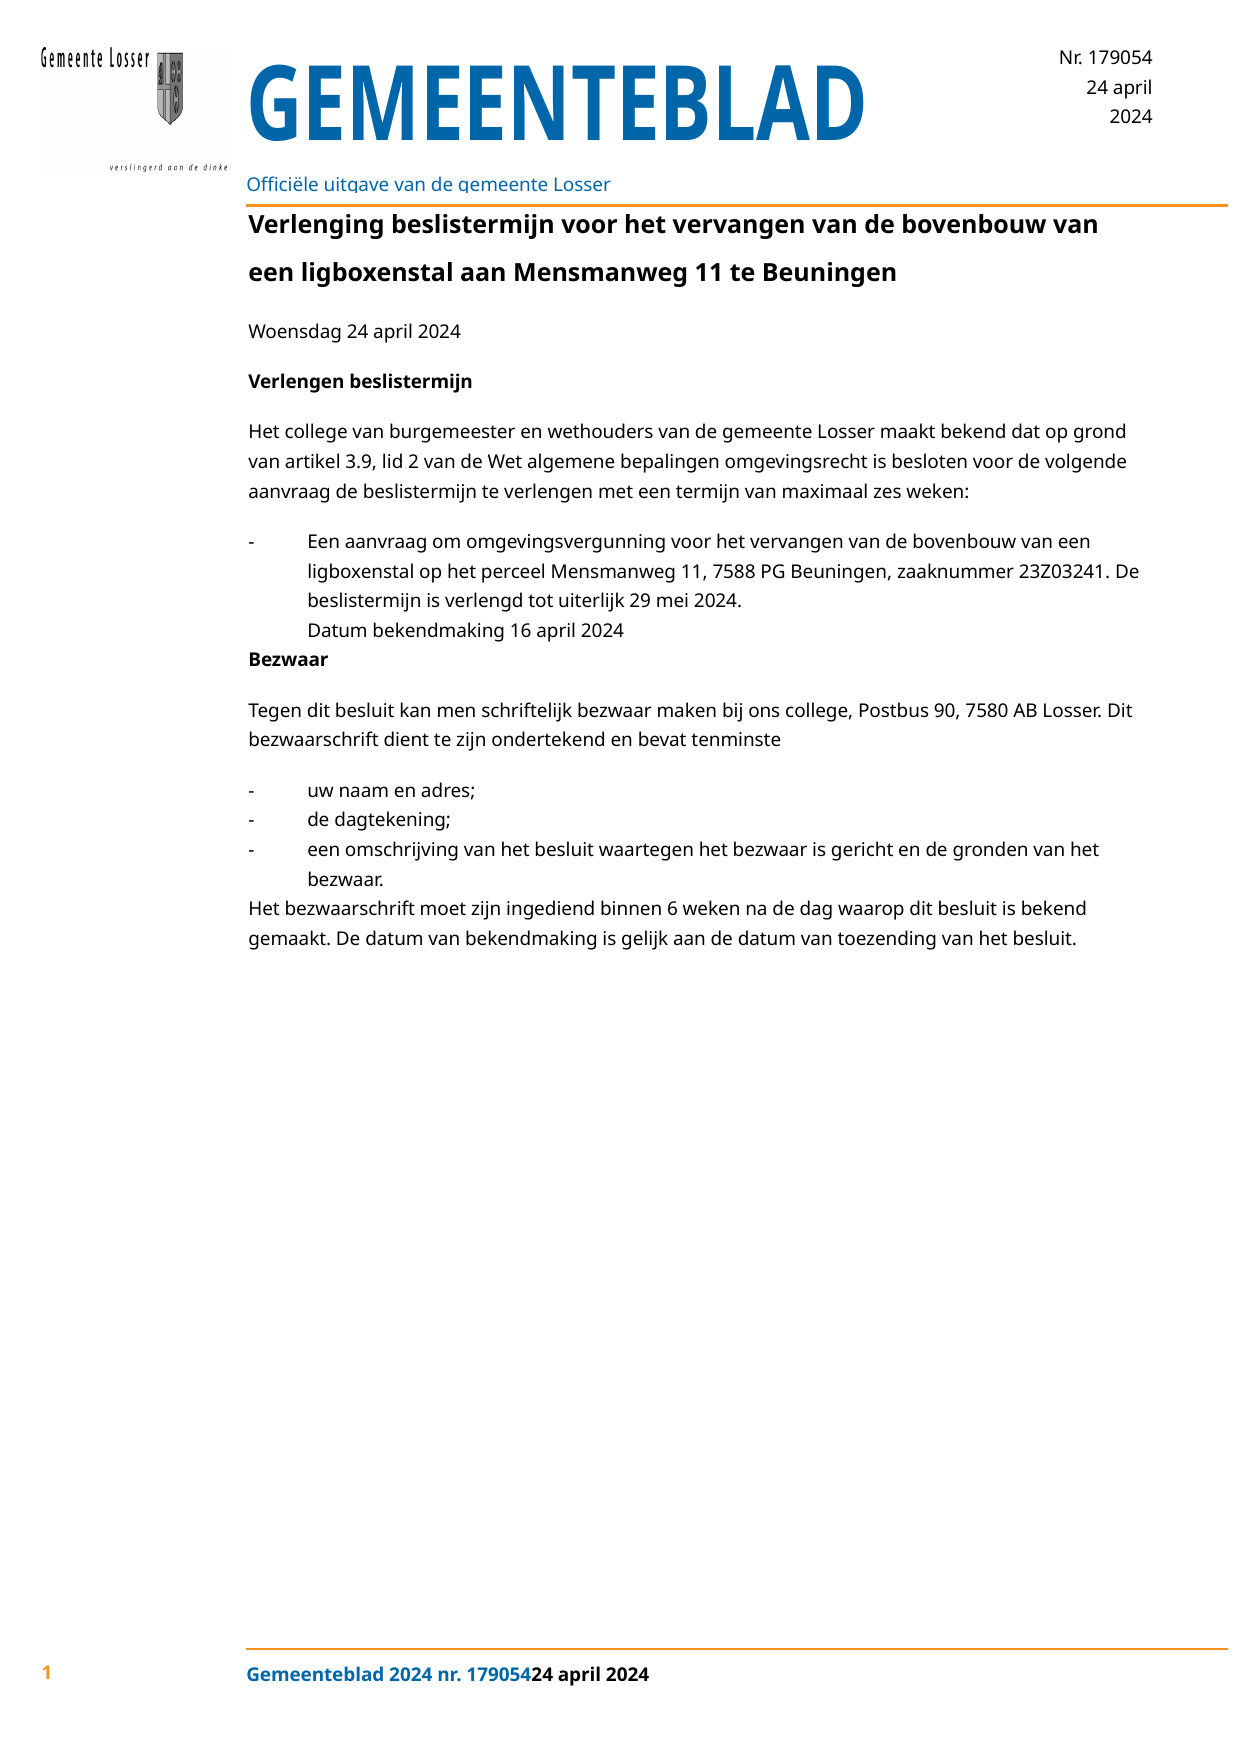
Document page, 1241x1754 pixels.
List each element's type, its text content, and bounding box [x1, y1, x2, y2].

text Verlengen beslistermijn [248, 368, 1152, 394]
list Datum bekendmaking 16 april 2024 [248, 617, 1152, 643]
list uw naam en adres; [248, 777, 1152, 803]
list Een aanvraag om omgevingsvergunning voor het vervangen van de bovenbouw van een ligboxenstal op het perceel Mensmanweg 11, 7588 PG Beuningen, zaaknummer 23Z03241. De beslistermijn is verlengd tot uiterlijk 29 mei 2024. [248, 528, 1152, 613]
text Verlenging beslistermijn voor het vervangen van de bovenbouw van een ligboxenstal aan Mensmanweg 11 te Beuningen [248, 207, 1152, 288]
text Woensdag 24 april 2024 [248, 318, 1152, 344]
list een omschrijving van het besluit waartegen het bezwaar is gericht en de gronden van het bezwaar. [248, 836, 1152, 892]
list de dagtekening; [248, 807, 1152, 832]
text Het college van burgemeester en wethouders van de gemeente Losser maakt bekend dat op grond van artikel 3.9, lid 2 van de Wet algemene bepalingen omgevingsrecht is besloten voor de volgende aanvraag de beslistermijn te verlengen met een termijn van maximaal zes weken: [248, 419, 1152, 504]
text Tegen dit besluit kan men schriftelijk bezwaar maken bij ons college, Postbus 90, 7580 AB Losser. Dit bezwaarschrift dient te zijn ondertekend en bevat tenminste [248, 697, 1152, 752]
text Het bezwaarschrift moet zijn ingediend binnen 6 weken na de dag waarop dit besluit is bekend gemaakt. De datum van bekendmaking is gelijk aan de datum van toezending van het besluit. [248, 895, 1152, 951]
picture [41, 47, 231, 172]
text Bezwaar [248, 647, 1152, 672]
